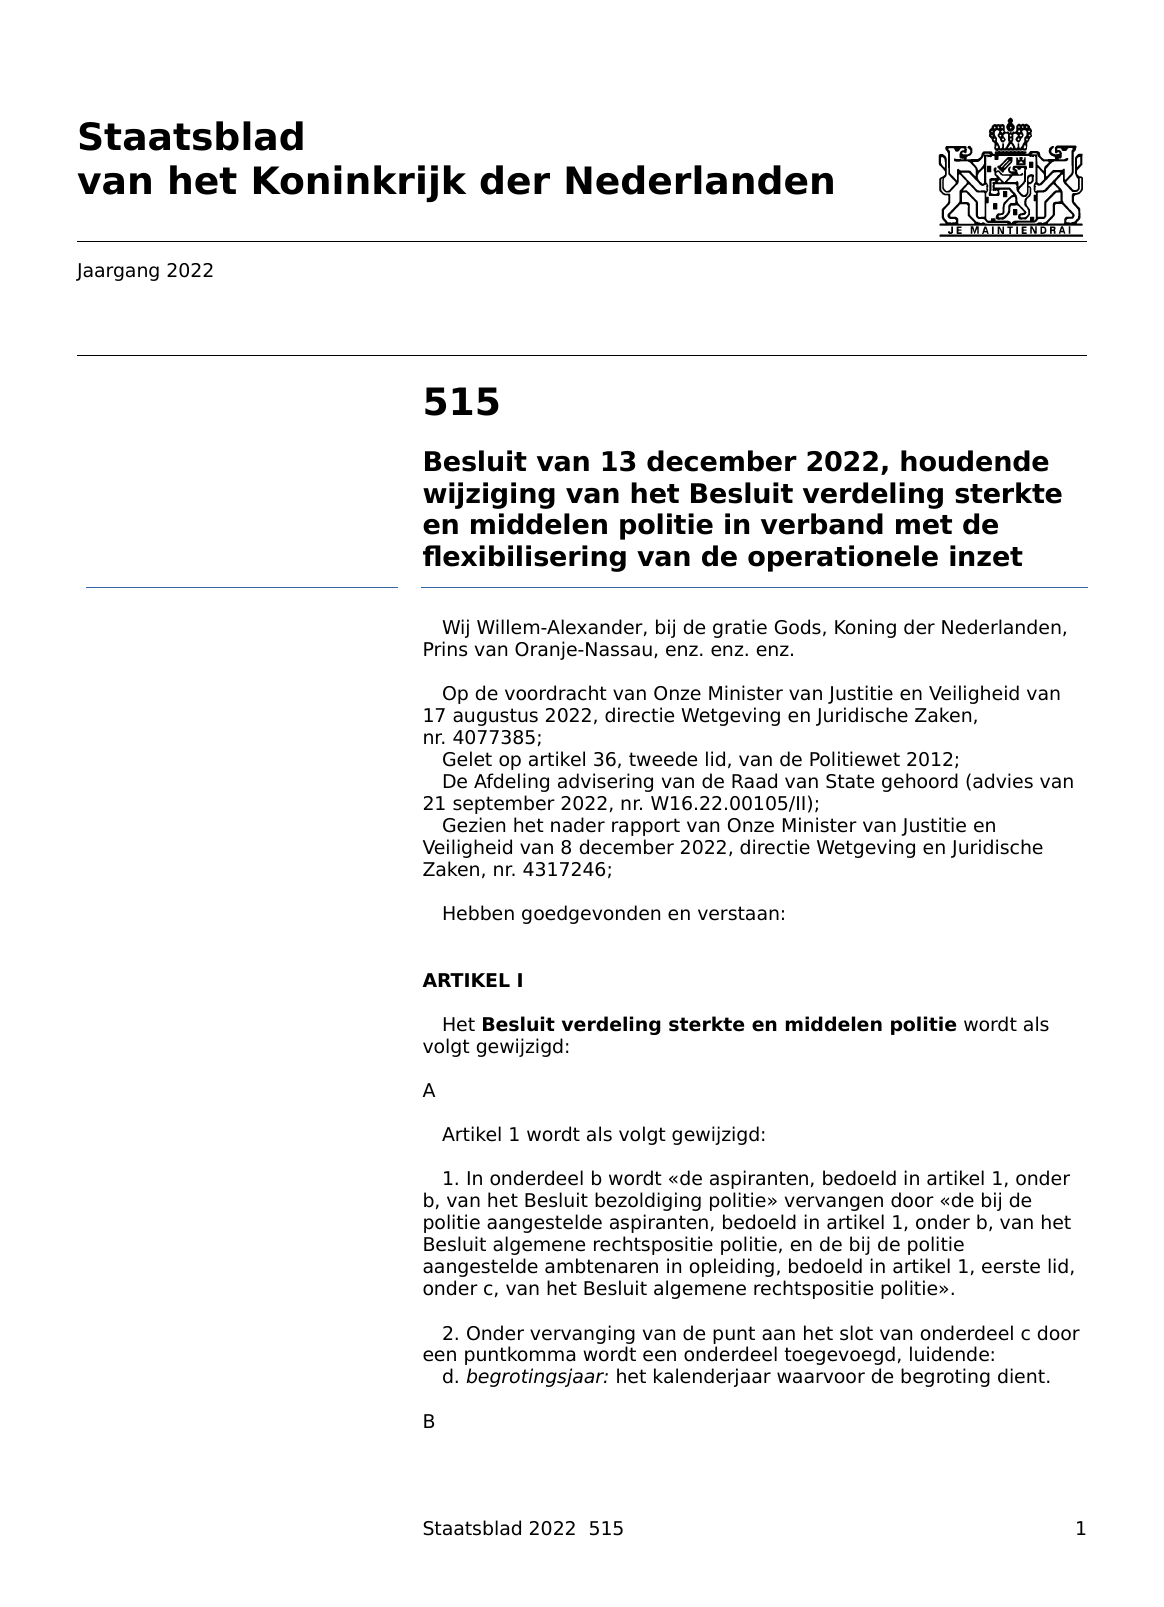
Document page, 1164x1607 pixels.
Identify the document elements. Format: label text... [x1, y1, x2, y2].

picture [936, 115, 1087, 240]
text A [422, 1080, 1087, 1102]
text d. begrotingsjaar: het kalenderjaar waarvoor de begroting dient. [422, 1366, 1087, 1388]
text 2. Onder vervanging van de punt aan het slot van onderdeel c door een puntkomma wordt een onderdeel toegevoegd, luidende: [422, 1322, 1087, 1366]
text Gelet op artikel 36, tweede lid, van de Politiewet 2012; [422, 749, 1087, 771]
text Het Besluit verdeling sterkte en middelen politie wordt als volgt gewijzigd: [422, 1014, 1087, 1058]
subtitle ARTIKEL I [422, 970, 1087, 992]
text Gezien het nader rapport van Onze Minister van Justitie en Veiligheid van 8 december 2022, directie Wetgeving en Juridische Zaken, nr. 4317246; [422, 815, 1087, 881]
text Op de voordracht van Onze Minister van Justitie en Veiligheid van 17 augustus 2022, directie Wetgeving en Juridische Zaken, nr. 4077385; [422, 683, 1087, 749]
text B [422, 1411, 1087, 1432]
text Artikel 1 wordt als volgt gewijzigd: [422, 1124, 1087, 1146]
table_header [886, 100, 1087, 241]
text 1. In onderdeel b wordt «de aspiranten, bedoeld in artikel 1, onder b, van het Besluit bezoldiging politie» vervangen door «de bij de politie aangestelde aspiranten, bedoeld in artikel 1, onder b, van het Besluit algemene rechtspositie politie, en de bij de politie aangestelde ambtenaren in opleiding, bedoeld in artikel 1, eerste lid, onder c, van het Besluit algemene rechtspositie politie». [422, 1168, 1087, 1300]
table_header Staatsblad van het Koninkrijk der Nederlanden [77, 100, 886, 241]
text De Afdeling advisering van de Raad van State gehoord (advies van 21 september 2022, nr. W16.22.00105/II); [422, 771, 1087, 815]
table_cell Jaargang 2022 [77, 242, 1087, 355]
text Hebben goedgevonden en verstaan: [422, 903, 1087, 925]
subtitle 515 [422, 381, 1087, 424]
text Wij Willem-Alexander, bij de gratie Gods, Koning der Nederlanden, Prins van Oranje-Nassau, enz. enz. enz. [422, 617, 1087, 661]
text Besluit van 13 december 2022, houdende wijziging van het Besluit verdeling sterkte en middelen politie in verband met de flexibilisering van de operationele inzet [422, 447, 1087, 573]
